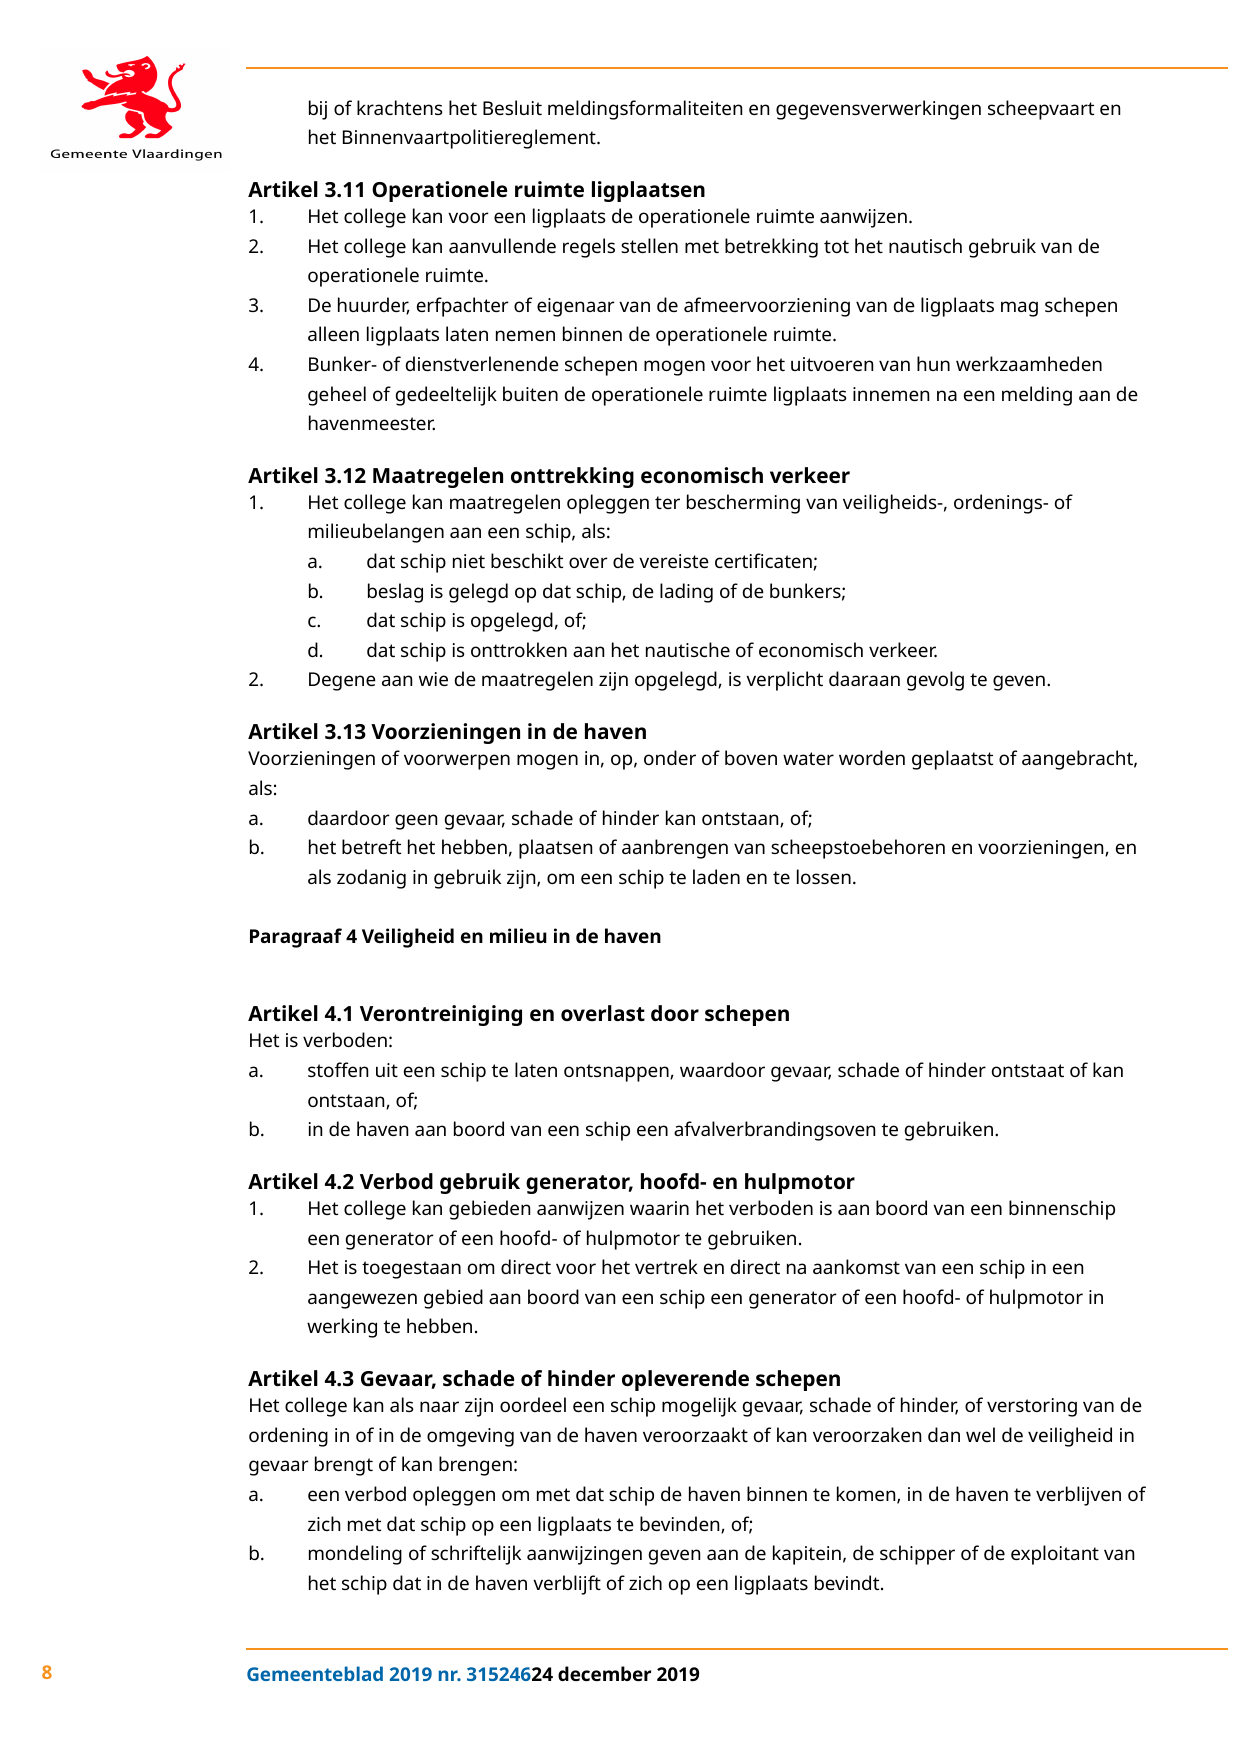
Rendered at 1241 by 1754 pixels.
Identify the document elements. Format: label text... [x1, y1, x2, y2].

list De huurder, erfpachter of eigenaar van de afmeervoorziening van de ligplaats mag schepen alleen ligplaats laten nemen binnen de operationele ruimte. [248, 292, 1152, 347]
list dat schip is onttrokken aan het nautische of economisch verkeer. [307, 637, 1152, 663]
list Het college kan voor een ligplaats de operationele ruimte aanwijzen. [248, 203, 1152, 229]
text Artikel 3.12 Maatregelen onttrekking economisch verkeer [248, 461, 1152, 489]
text Paragraaf 4 Veiligheid en milieu in de haven [248, 923, 1152, 949]
picture [41, 47, 231, 172]
text Artikel 4.3 Gevaar, schade of hinder opleverende schepen [248, 1364, 1152, 1392]
text Voorzieningen of voorwerpen mogen in, op, onder of boven water worden geplaatst of aangebracht, als: [248, 746, 1152, 801]
text Artikel 3.11 Operationele ruimte ligplaatsen [248, 175, 1152, 203]
list daardoor geen gevaar, schade of hinder kan ontstaan, of; [248, 805, 1152, 830]
list Het college kan maatregelen opleggen ter bescherming van veiligheids-, ordenings- of milieubelangen aan een schip, als: [248, 489, 1152, 544]
text Het is verboden: [248, 1028, 1152, 1053]
list Bunker- of dienstverlenende schepen mogen voor het uitvoeren van hun werkzaamheden geheel of gedeeltelijk buiten de operationele ruimte ligplaats innemen na een melding aan de havenmeester. [248, 351, 1152, 436]
list mondeling of schriftelijk aanwijzingen geven aan de kapitein, de schipper of de exploitant van het schip dat in de haven verblijft of zich op een ligplaats bevindt. [248, 1540, 1152, 1596]
list Degene aan wie de maatregelen zijn opgelegd, is verplicht daaraan gevolg te geven. [248, 667, 1152, 692]
text Artikel 4.1 Verontreiniging en overlast door schepen [248, 999, 1152, 1028]
list Het college kan aanvullende regels stellen met betrekking tot het nautisch gebruik van de operationele ruimte. [248, 233, 1152, 288]
list Het is toegestaan om direct voor het vertrek en direct na aankomst van een schip in een aangewezen gebied aan boord van een schip een generator of een hoofd- of hulpmotor in werking te hebben. [248, 1254, 1152, 1339]
list Het college kan gebieden aanwijzen waarin het verboden is aan boord van een binnenschip een generator of een hoofd- of hulpmotor te gebruiken. [248, 1195, 1152, 1251]
list het betreft het hebben, plaatsen of aanbrengen van scheepstoebehoren en voorzieningen, en als zodanig in gebruik zijn, om een schip te laden en te lossen. [248, 834, 1152, 889]
text Artikel 4.2 Verbod gebruik generator, hoofd- en hulpmotor [248, 1167, 1152, 1195]
list beslag is gelegd op dat schip, de lading of de bunkers; [307, 578, 1152, 604]
list stoffen uit een schip te laten ontsnappen, waardoor gevaar, schade of hinder ontstaat of kan ontstaan, of; [248, 1057, 1152, 1112]
list bij of krachtens het Besluit meldingsformaliteiten en gegevensverwerkingen scheepvaart en het Binnenvaartpolitiereglement. [248, 95, 1152, 150]
text Artikel 3.13 Voorzieningen in de haven [248, 717, 1152, 746]
text Het college kan als naar zijn oordeel een schip mogelijk gevaar, schade of hinder, of verstoring van de ordening in of in de omgeving van de haven veroorzaakt of kan veroorzaken dan wel de veiligheid in gevaar brengt of kan brengen: [248, 1392, 1152, 1477]
list in de haven aan boord van een schip een afvalverbrandingsoven te gebruiken. [248, 1116, 1152, 1142]
list dat schip niet beschikt over de vereiste certificaten; [307, 548, 1152, 574]
list dat schip is opgelegd, of; [307, 607, 1152, 633]
list een verbod opleggen om met dat schip de haven binnen te komen, in de haven te verblijven of zich met dat schip op een ligplaats te bevinden, of; [248, 1481, 1152, 1536]
